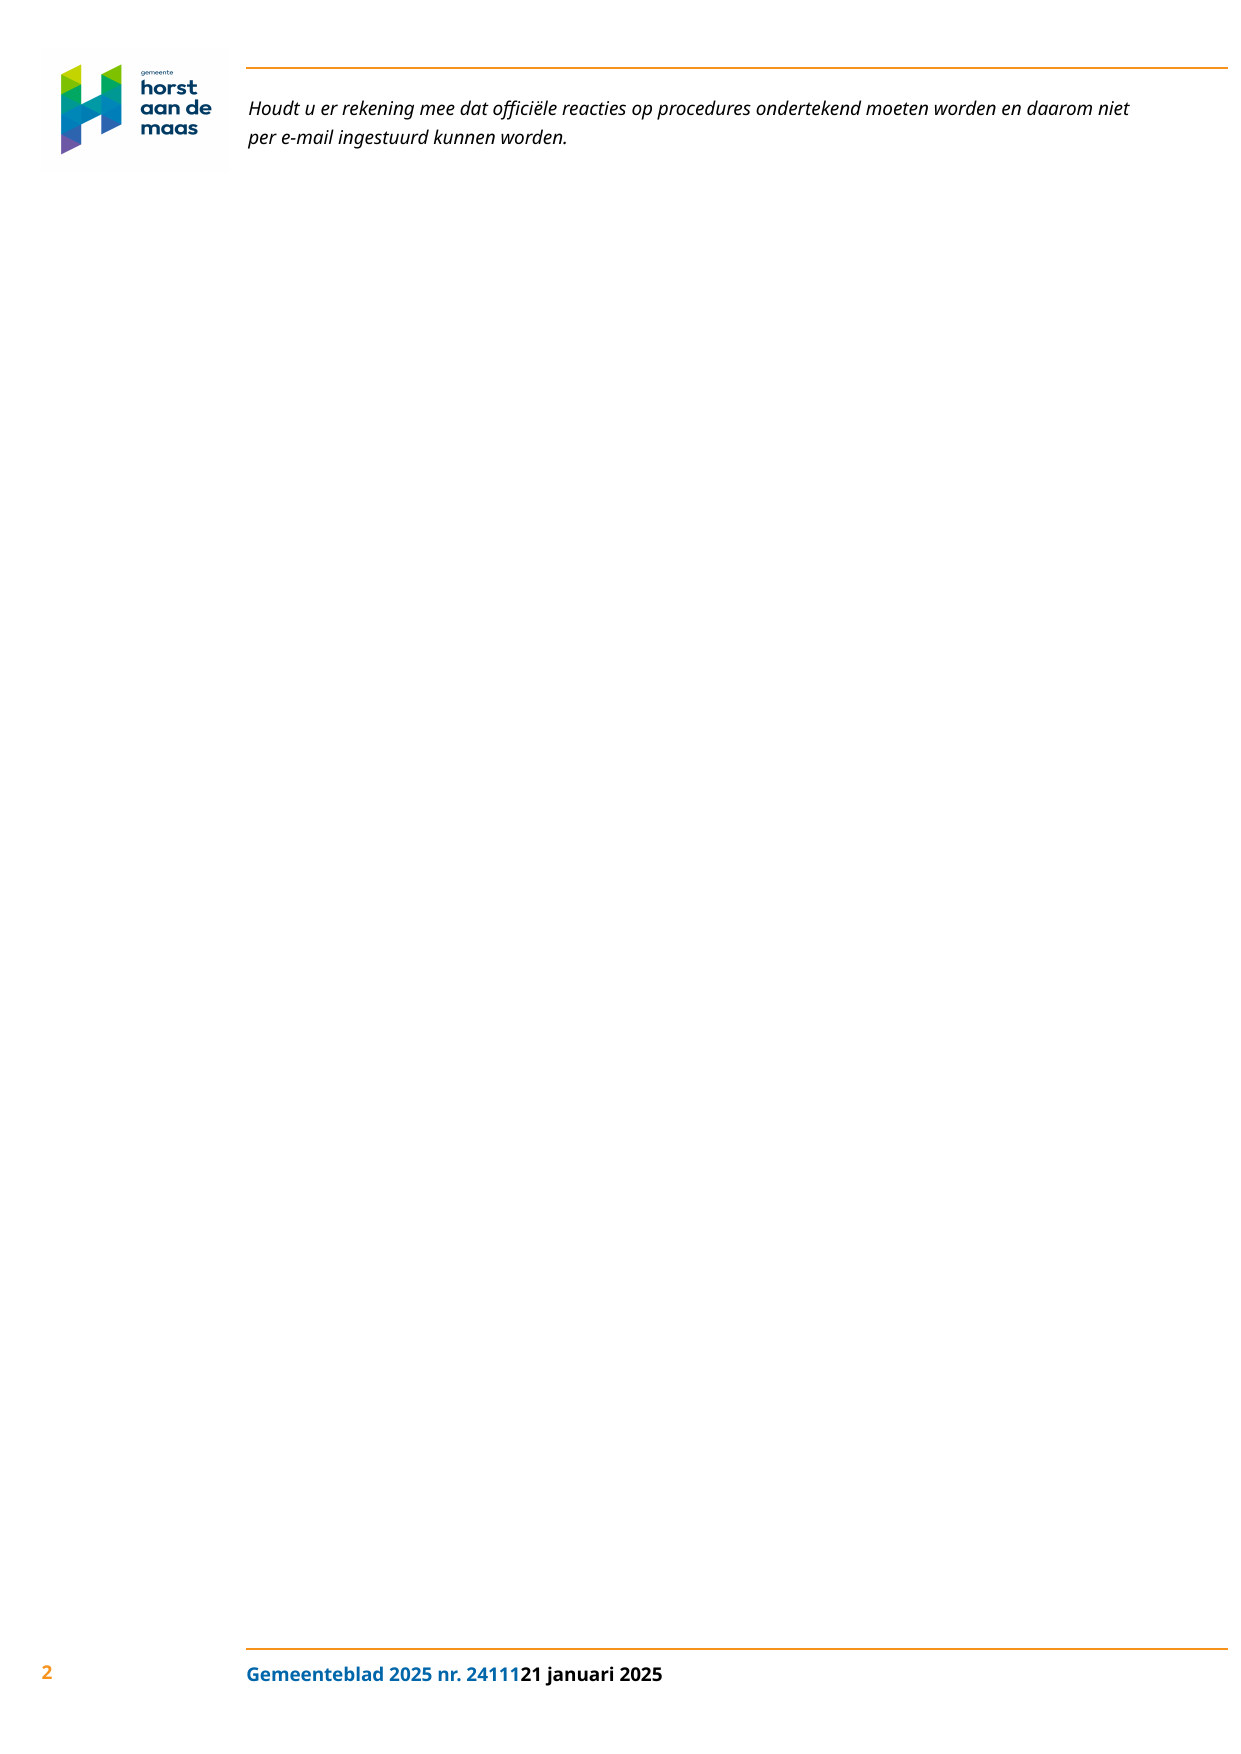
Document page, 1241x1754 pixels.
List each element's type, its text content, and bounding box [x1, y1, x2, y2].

text Houdt u er rekening mee dat officiële reacties op procedures ondertekend moeten worden en daarom niet per e-mail ingestuurd kunnen worden. [248, 95, 1152, 150]
picture [41, 47, 231, 172]
